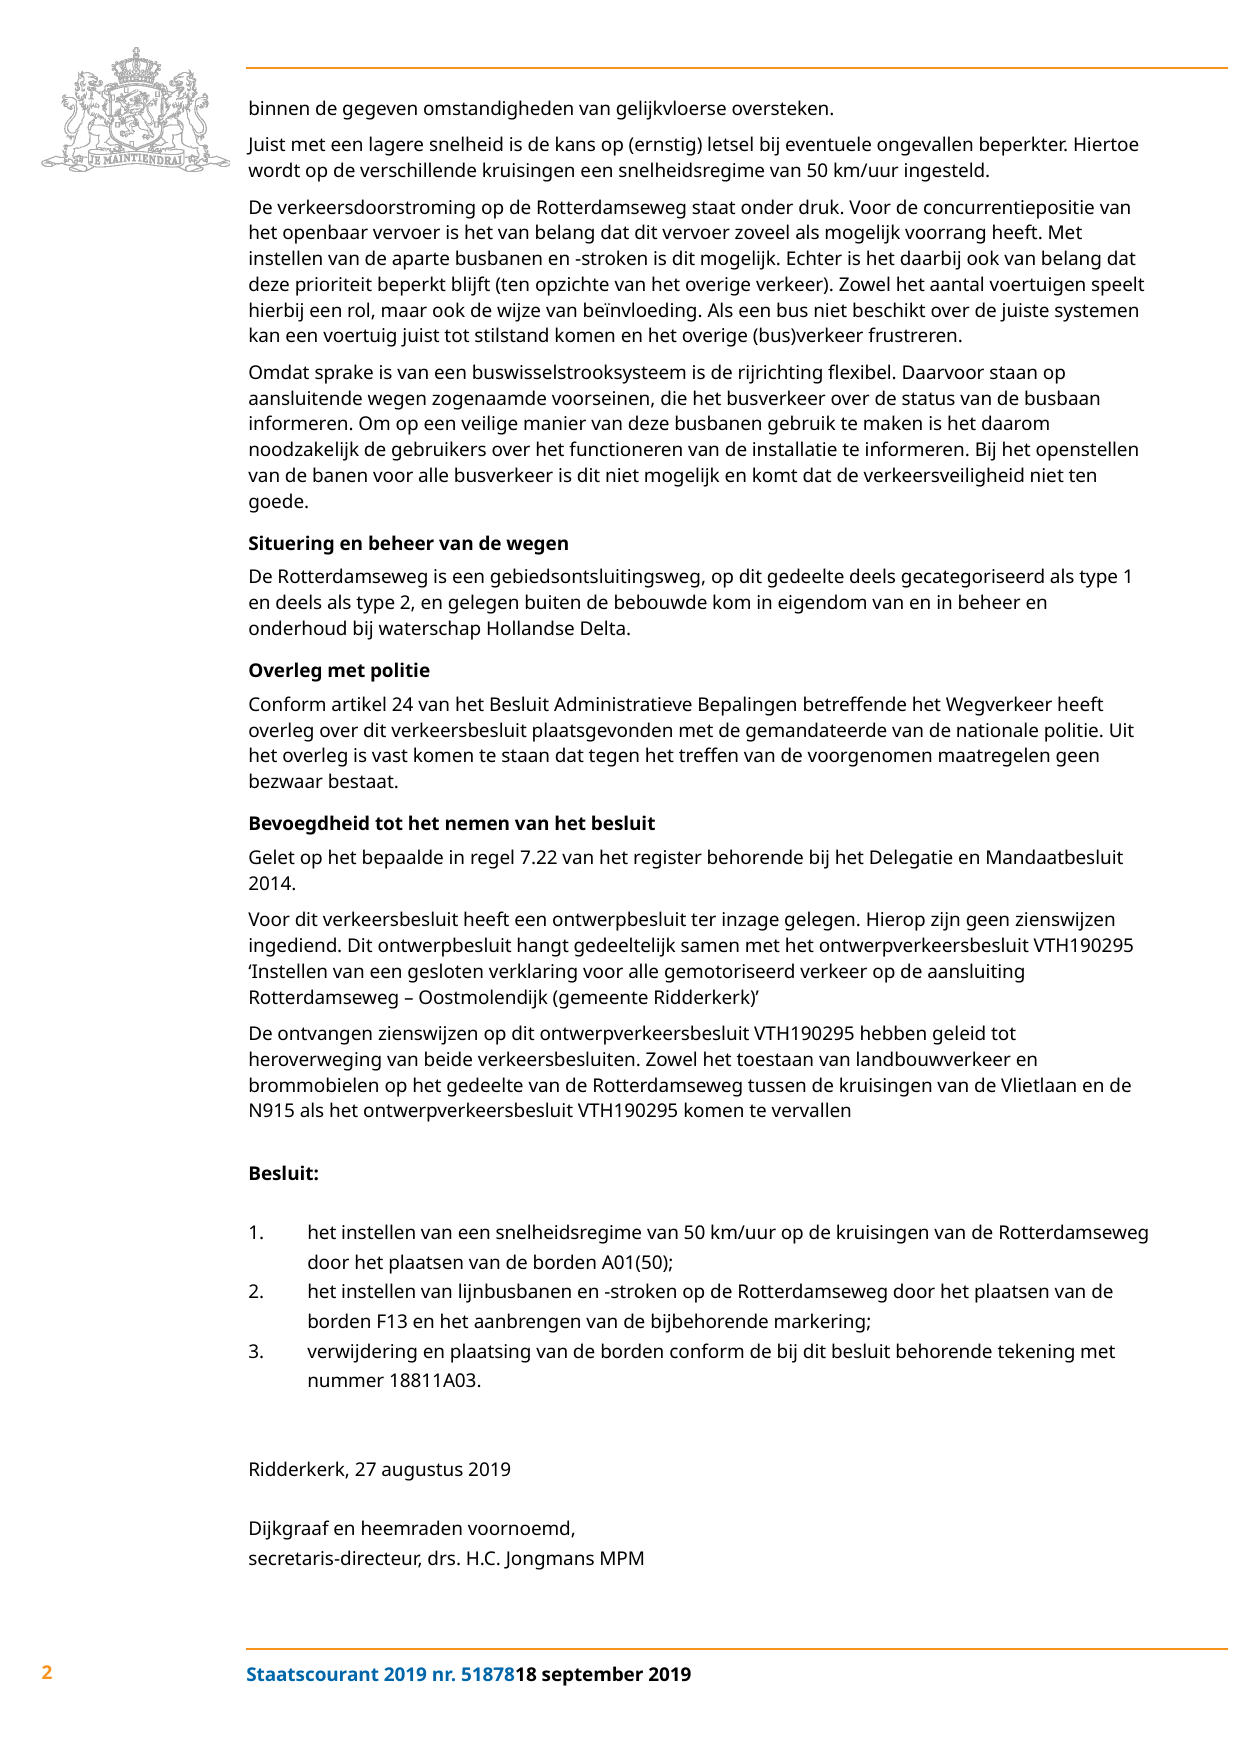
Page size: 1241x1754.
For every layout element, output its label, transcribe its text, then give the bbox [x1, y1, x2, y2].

text Situering en beheer van de wegen [248, 530, 1152, 555]
picture [41, 47, 231, 172]
text De ontvangen zienswijzen op dit ontwerpverkeersbesluit VTH190295 hebben geleid tot heroverweging van beide verkeersbesluiten. Zowel het toestaan van landbouwverkeer en brommobielen op het gedeelte van de Rotterdamseweg tussen de kruisingen van de Vlietlaan en de N915 als het ontwerpverkeersbesluit VTH190295 komen te vervallen [248, 1021, 1152, 1123]
text Dijkgraaf en heemraden voornoemd, [248, 1515, 1152, 1541]
text De verkeersdoorstroming op de Rotterdamseweg staat onder druk. Voor de concurrentiepositie van het openbaar vervoer is het van belang dat dit vervoer zoveel als mogelijk voorrang heeft. Met instellen van de aparte busbanen en -stroken is dit mogelijk. Echter is het daarbij ook van belang dat deze prioriteit beperkt blijft (ten opzichte van het overige verkeer). Zowel het aantal voertuigen speelt hierbij een rol, maar ook de wijze van beïnvloeding. Als een bus niet beschikt over de juiste systemen kan een voertuig juist tot stilstand komen en het overige (bus)verkeer frustreren. [248, 194, 1152, 348]
text secretaris-directeur, drs. H.C. Jongmans MPM [248, 1545, 1152, 1571]
text De Rotterdamseweg is een gebiedsontsluitingsweg, op dit gedeelte deels gecategoriseerd als type 1 en deels als type 2, en gelegen buiten de bebouwde kom in eigendom van en in beheer en onderhoud bij waterschap Hollandse Delta. [248, 564, 1152, 641]
text Juist met een lagere snelheid is de kans op (ernstig) letsel bij eventuele ongevallen beperkter. Hiertoe wordt op de verschillende kruisingen een snelheidsregime van 50 km/uur ingesteld. [248, 131, 1152, 183]
text Bevoegdheid tot het nemen van het besluit [248, 810, 1152, 836]
text Voor dit verkeersbesluit heeft een ontwerpbesluit ter inzage gelegen. Hierop zijn geen zienswijzen ingediend. Dit ontwerpbesluit hangt gedeeltelijk samen met het ontwerpverkeersbesluit VTH190295 ‘Instellen van een gesloten verklaring voor alle gemotoriseerd verkeer op de aansluiting Rotterdamseweg – Oostmolendijk (gemeente Ridderkerk)’ [248, 907, 1152, 1009]
list het instellen van lijnbusbanen en -stroken op de Rotterdamseweg door het plaatsen van de borden F13 en het aanbrengen van de bijbehorende markering; [248, 1279, 1152, 1334]
text Gelet op het bepaalde in regel 7.22 van het register behorende bij het Delegatie en Mandaatbesluit 2014. [248, 844, 1152, 896]
text Omdat sprake is van een buswisselstrooksysteem is de rijrichting flexibel. Daarvoor staan op aansluitende wegen zogenaamde voorseinen, die het busverkeer over de status van de busbaan informeren. Om op een veilige manier van deze busbanen gebruik te maken is het daarom noodzakelijk de gebruikers over het functioneren van de installatie te informeren. Bij het openstellen van de banen voor alle busverkeer is dit niet mogelijk en komt dat de verkeersveiligheid niet ten goede. [248, 359, 1152, 513]
text Besluit: [248, 1160, 1152, 1186]
text Ridderkerk, 27 augustus 2019 [248, 1456, 1152, 1482]
text Conform artikel 24 van het Besluit Administratieve Bepalingen betreffende het Wegverkeer heeft overleg over dit verkeersbesluit plaatsgevonden met de gemandateerde van de nationale politie. Uit het overleg is vast komen te staan dat tegen het treffen van de voorgenomen maatregelen geen bezwaar bestaat. [248, 691, 1152, 794]
list verwijdering en plaatsing van de borden conform de bij dit besluit behorende tekening met nummer 18811A03. [248, 1338, 1152, 1393]
list het instellen van een snelheidsregime van 50 km/uur op de kruisingen van de Rotterdamseweg door het plaatsen van de borden A01(50); [248, 1219, 1152, 1275]
text Overleg met politie [248, 657, 1152, 683]
text binnen de gegeven omstandigheden van gelijkvloerse oversteken. [248, 95, 1152, 121]
